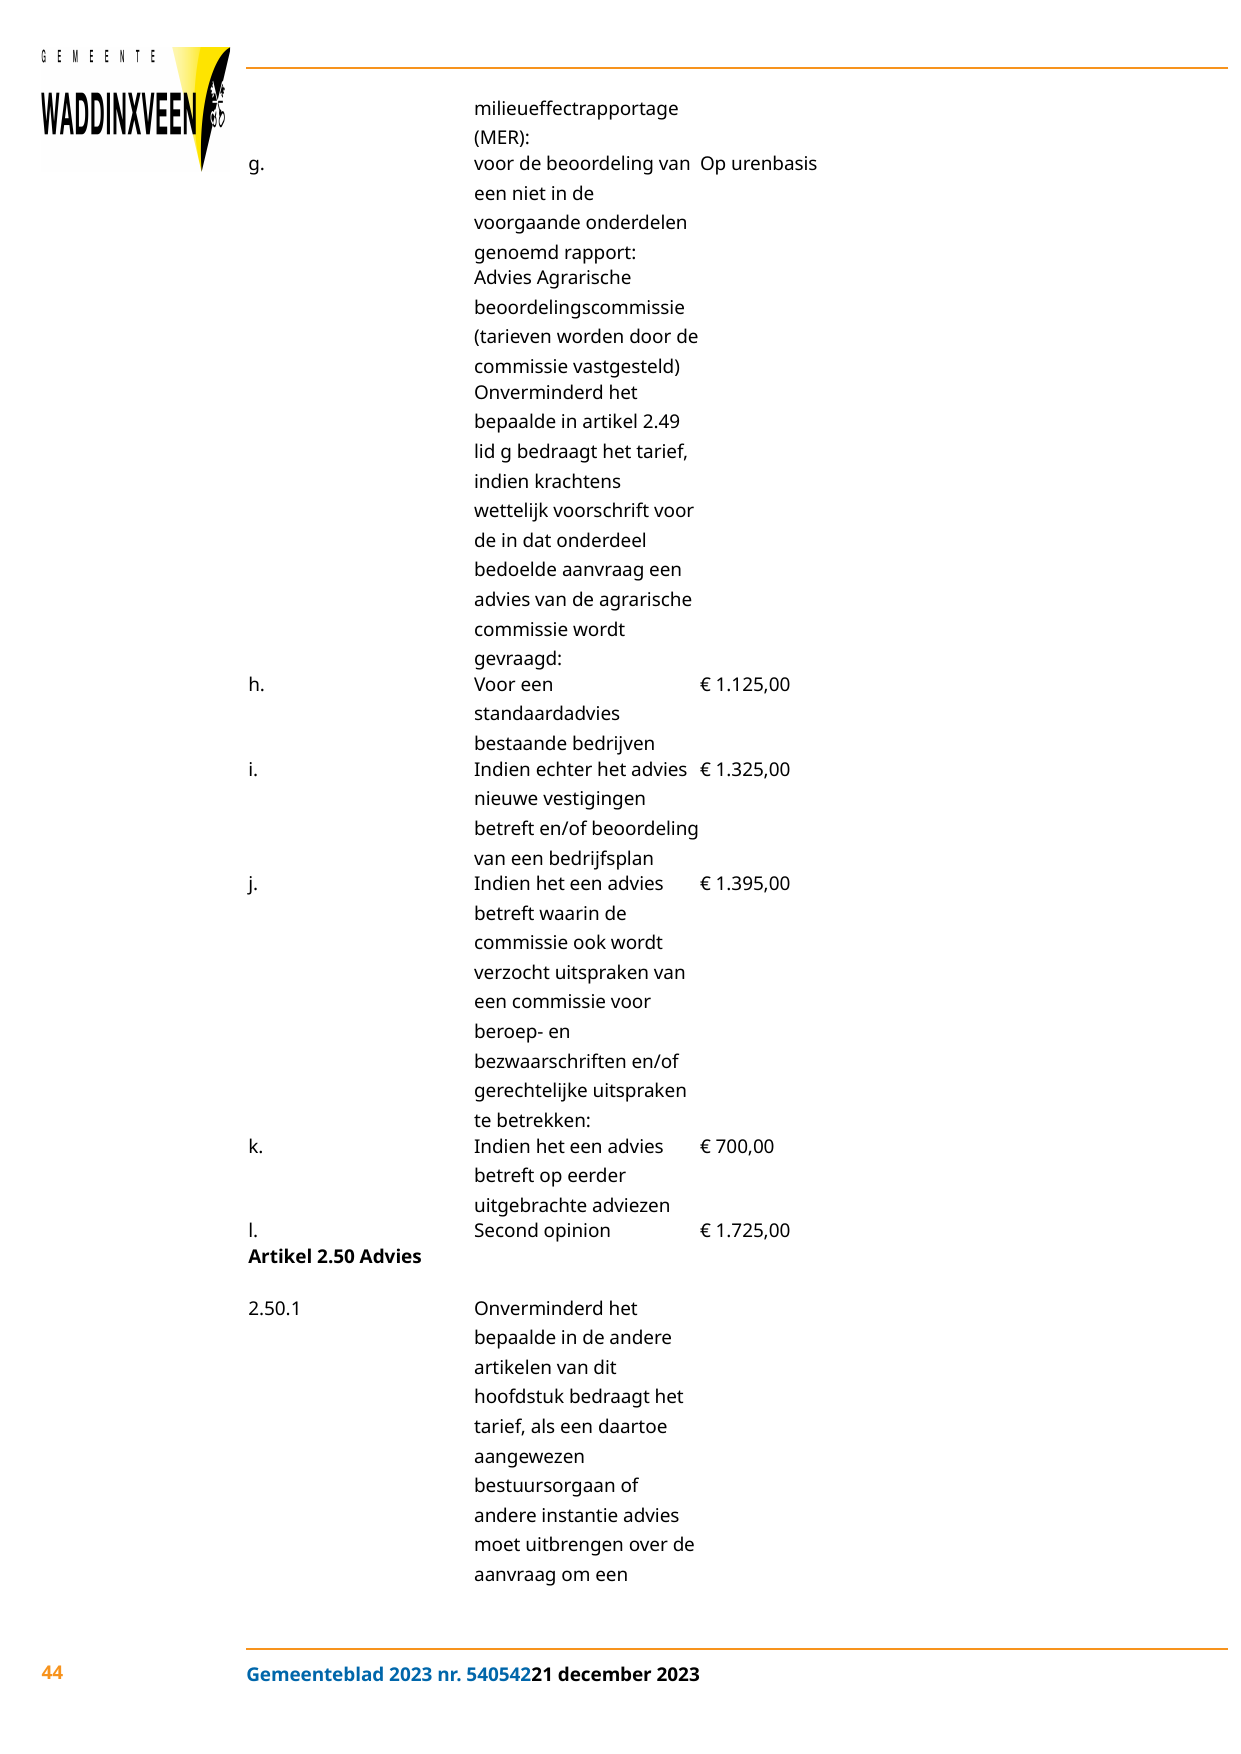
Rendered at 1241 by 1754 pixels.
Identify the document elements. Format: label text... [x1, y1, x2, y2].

table_cell [248, 95, 474, 150]
table_cell [248, 379, 474, 671]
table_cell [700, 379, 926, 671]
table_cell Artikel 2.50 Advies [248, 1244, 926, 1269]
table_cell [248, 1269, 474, 1295]
table_cell k. [248, 1133, 474, 1218]
table_cell € 1.395,00 [700, 870, 926, 1133]
table_cell [700, 95, 926, 150]
table_cell j. [248, 870, 474, 1133]
table_cell [248, 265, 474, 379]
table_cell Voor een standaardadvies bestaande bedrijven [474, 671, 700, 756]
table_cell Advies Agrarische beoordelingscommissie (tarieven worden door de commissie vastgesteld) [474, 265, 700, 379]
table_cell € 1.125,00 [700, 671, 926, 756]
table_cell € 700,00 [700, 1133, 926, 1218]
table_cell [926, 870, 1152, 1133]
table_cell [700, 1269, 926, 1295]
table_cell € 1.725,00 [700, 1218, 926, 1243]
table_cell [926, 1269, 1152, 1295]
table_cell g. [248, 150, 474, 264]
table_cell l. [248, 1218, 474, 1243]
table_cell voor de beoordeling van een niet in de voorgaande onderdelen genoemd rapport: [474, 150, 700, 264]
table_cell Op urenbasis [700, 150, 926, 264]
table_cell Second opinion [474, 1218, 700, 1243]
table_cell [474, 1269, 700, 1295]
table_cell € 1.325,00 [700, 756, 926, 870]
table_cell [700, 265, 926, 379]
table_cell milieueffectrapportage (MER): [474, 95, 700, 150]
table_cell [926, 1133, 1152, 1218]
table_cell [926, 265, 1152, 379]
table_cell [926, 95, 1152, 150]
table_cell [926, 1295, 1152, 1587]
table_cell [926, 756, 1152, 870]
table_cell [926, 1244, 1152, 1269]
table_cell [926, 671, 1152, 756]
table_cell [926, 150, 1152, 264]
table_cell [700, 1295, 926, 1587]
table_cell i. [248, 756, 474, 870]
table_cell Onverminderd het bepaalde in de andere artikelen van dit hoofdstuk bedraagt het tarief, als een daartoe aangewezen bestuursorgaan of andere instantie advies moet uitbrengen over de aanvraag om een [474, 1295, 700, 1587]
table_cell Indien het een advies betreft waarin de commissie ook wordt verzocht uitspraken van een commissie voor beroep- en bezwaarschriften en/of gerechtelijke uitspraken te betrekken: [474, 870, 700, 1133]
table_cell Indien het een advies betreft op eerder uitgebrachte adviezen [474, 1133, 700, 1218]
table_cell [926, 1218, 1152, 1243]
picture [41, 47, 231, 172]
table_cell h. [248, 671, 474, 756]
table_cell [926, 379, 1152, 671]
table_cell Onverminderd het bepaalde in artikel 2.49 lid g bedraagt het tarief, indien krachtens wettelijk voorschrift voor de in dat onderdeel bedoelde aanvraag een advies van de agrarische commissie wordt gevraagd: [474, 379, 700, 671]
table_cell Indien echter het advies nieuwe vestigingen betreft en/of beoordeling van een bedrijfsplan [474, 756, 700, 870]
table_cell 2.50.1 [248, 1295, 474, 1587]
